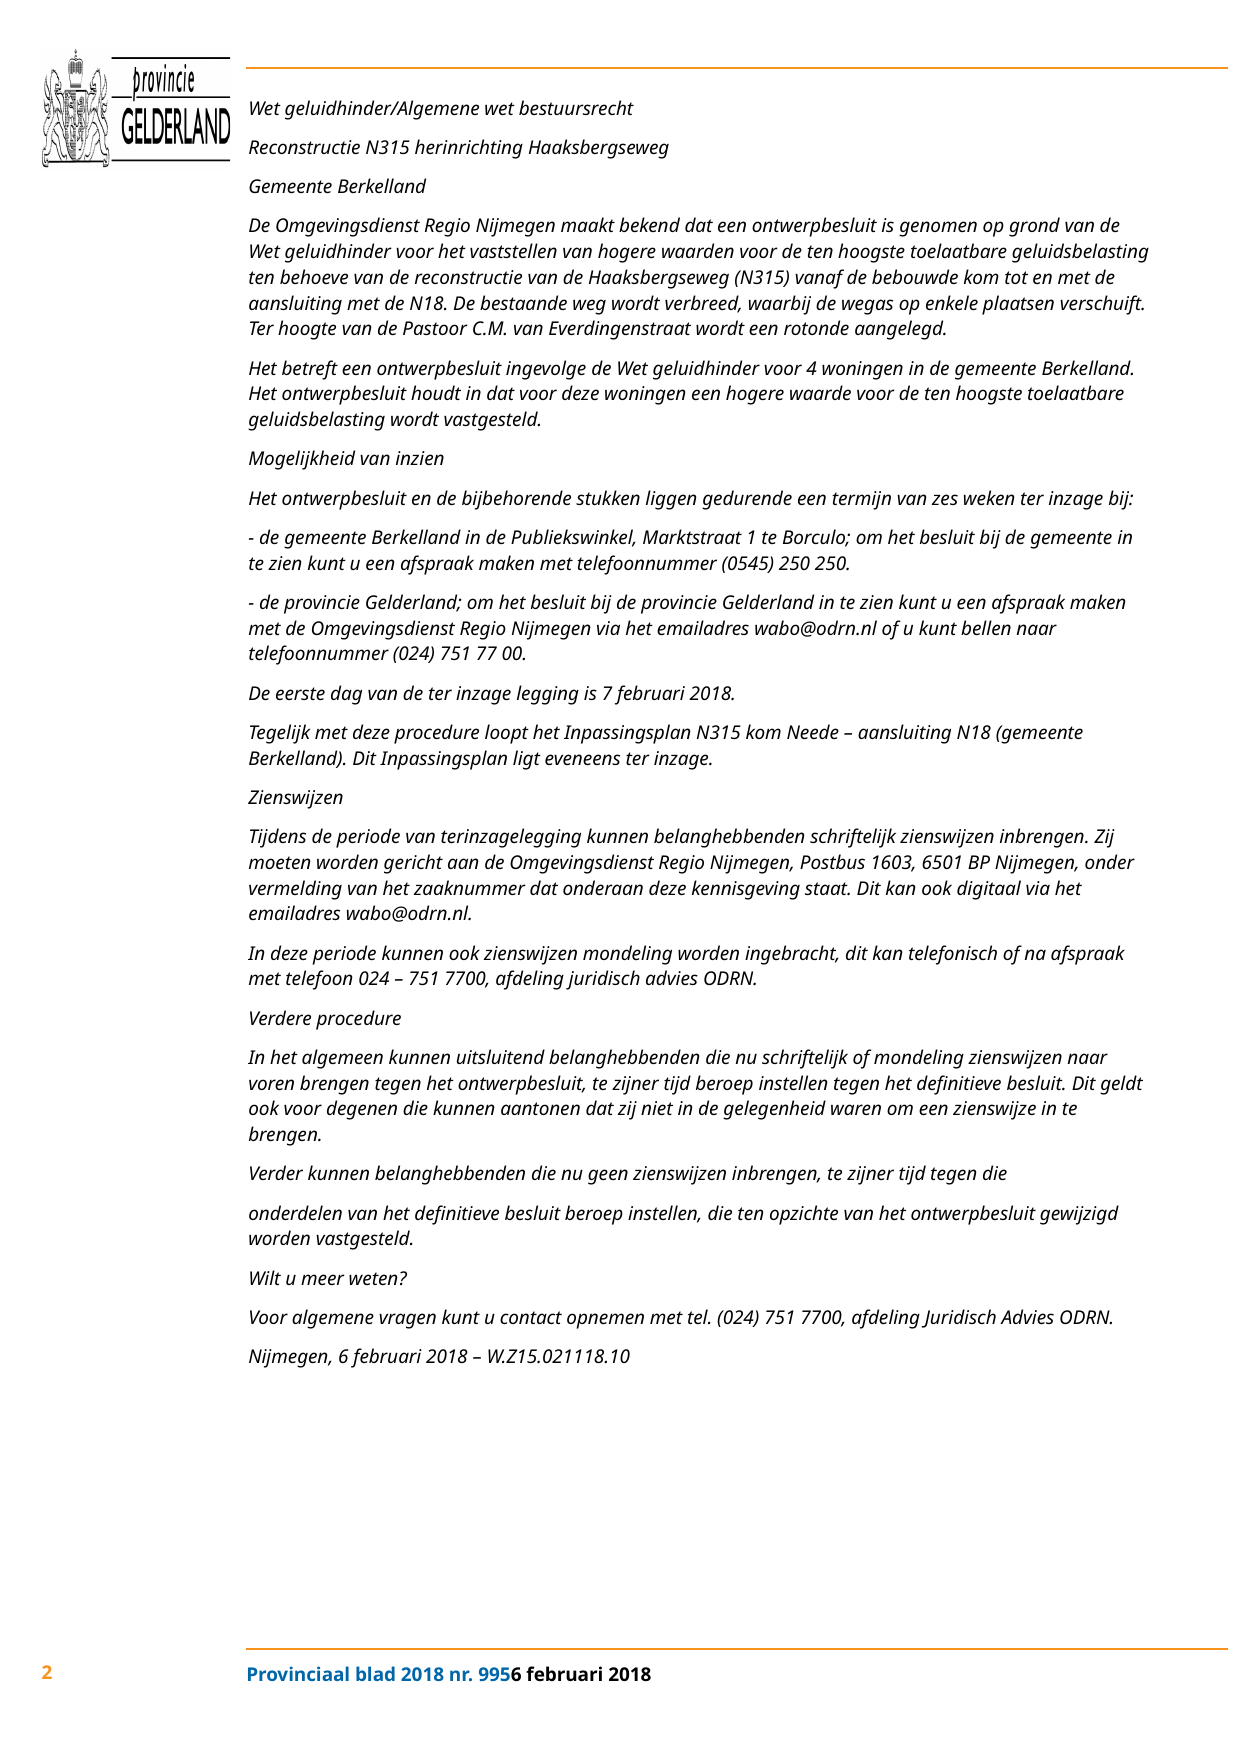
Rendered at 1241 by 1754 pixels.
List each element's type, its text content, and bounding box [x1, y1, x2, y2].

text Nijmegen, 6 februari 2018 – W.Z15.021118.10 [248, 1343, 1152, 1369]
text In deze periode kunnen ook zienswijzen mondeling worden ingebracht, dit kan telefonisch of na afspraak met telefoon 024 – 751 7700, afdeling juridisch advies ODRN. [248, 940, 1152, 991]
text Reconstructie N315 herinrichting Haaksbergseweg [248, 134, 1152, 160]
text In het algemeen kunnen uitsluitend belanghebbenden die nu schriftelijk of mondeling zienswijzen naar voren brengen tegen het ontwerpbesluit, te zijner tijd beroep instellen tegen het definitieve besluit. Dit geldt ook voor degenen die kunnen aantonen dat zij niet in de gelegenheid waren om een zienswijze in te brengen. [248, 1044, 1152, 1147]
text Wet geluidhinder/Algemene wet bestuursrecht [248, 95, 1152, 121]
text - de gemeente Berkelland in de Publiekswinkel, Marktstraat 1 te Borculo; om het besluit bij de gemeente in te zien kunt u een afspraak maken met telefoonnummer (0545) 250 250. [248, 524, 1152, 576]
text Het betreft een ontwerpbesluit ingevolge de Wet geluidhinder voor 4 woningen in de gemeente Berkelland. Het ontwerpbesluit houdt in dat voor deze woningen een hogere waarde voor de ten hoogste toelaatbare geluidsbelasting wordt vastgesteld. [248, 355, 1152, 432]
text onderdelen van het definitieve besluit beroep instellen, die ten opzichte van het ontwerpbesluit gewijzigd worden vastgesteld. [248, 1200, 1152, 1251]
text Wilt u meer weten? [248, 1265, 1152, 1291]
text Zienswijzen [248, 784, 1152, 810]
text Mogelijkheid van inzien [248, 446, 1152, 471]
text Gemeente Berkelland [248, 173, 1152, 199]
text Tijdens de periode van terinzagelegging kunnen belanghebbenden schriftelijk zienswijzen inbrengen. Zij moeten worden gericht aan de Omgevingsdienst Regio Nijmegen, Postbus 1603, 6501 BP Nijmegen, onder vermelding van het zaaknummer dat onderaan deze kennisgeving staat. Dit kan ook digitaal via het emailadres wabo@odrn.nl. [248, 823, 1152, 926]
picture [41, 47, 231, 172]
text Het ontwerpbesluit en de bijbehorende stukken liggen gedurende een termijn van zes weken ter inzage bij: [248, 485, 1152, 511]
text Tegelijk met deze procedure loopt het Inpassingsplan N315 kom Neede – aansluiting N18 (gemeente Berkelland). Dit Inpassingsplan ligt eveneens ter inzage. [248, 719, 1152, 771]
text De eerste dag van de ter inzage legging is 7 februari 2018. [248, 680, 1152, 706]
text Verder kunnen belanghebbenden die nu geen zienswijzen inbrengen, te zijner tijd tegen die [248, 1161, 1152, 1186]
text Voor algemene vragen kunt u contact opnemen met tel. (024) 751 7700, afdeling Juridisch Advies ODRN. [248, 1304, 1152, 1330]
text Verdere procedure [248, 1005, 1152, 1031]
text - de provincie Gelderland; om het besluit bij de provincie Gelderland in te zien kunt u een afspraak maken met de Omgevingsdienst Regio Nijmegen via het emailadres wabo@odrn.nl of u kunt bellen naar telefoonnummer (024) 751 77 00. [248, 589, 1152, 666]
text De Omgevingsdienst Regio Nijmegen maakt bekend dat een ontwerpbesluit is genomen op grond van de Wet geluidhinder voor het vaststellen van hogere waarden voor de ten hoogste toelaatbare geluidsbelasting ten behoeve van de reconstructie van de Haaksbergseweg (N315) vanaf de bebouwde kom tot en met de aansluiting met de N18. De bestaande weg wordt verbreed, waarbij de wegas op enkele plaatsen verschuift. Ter hoogte van de Pastoor C.M. van Everdingenstraat wordt een rotonde aangelegd. [248, 213, 1152, 341]
